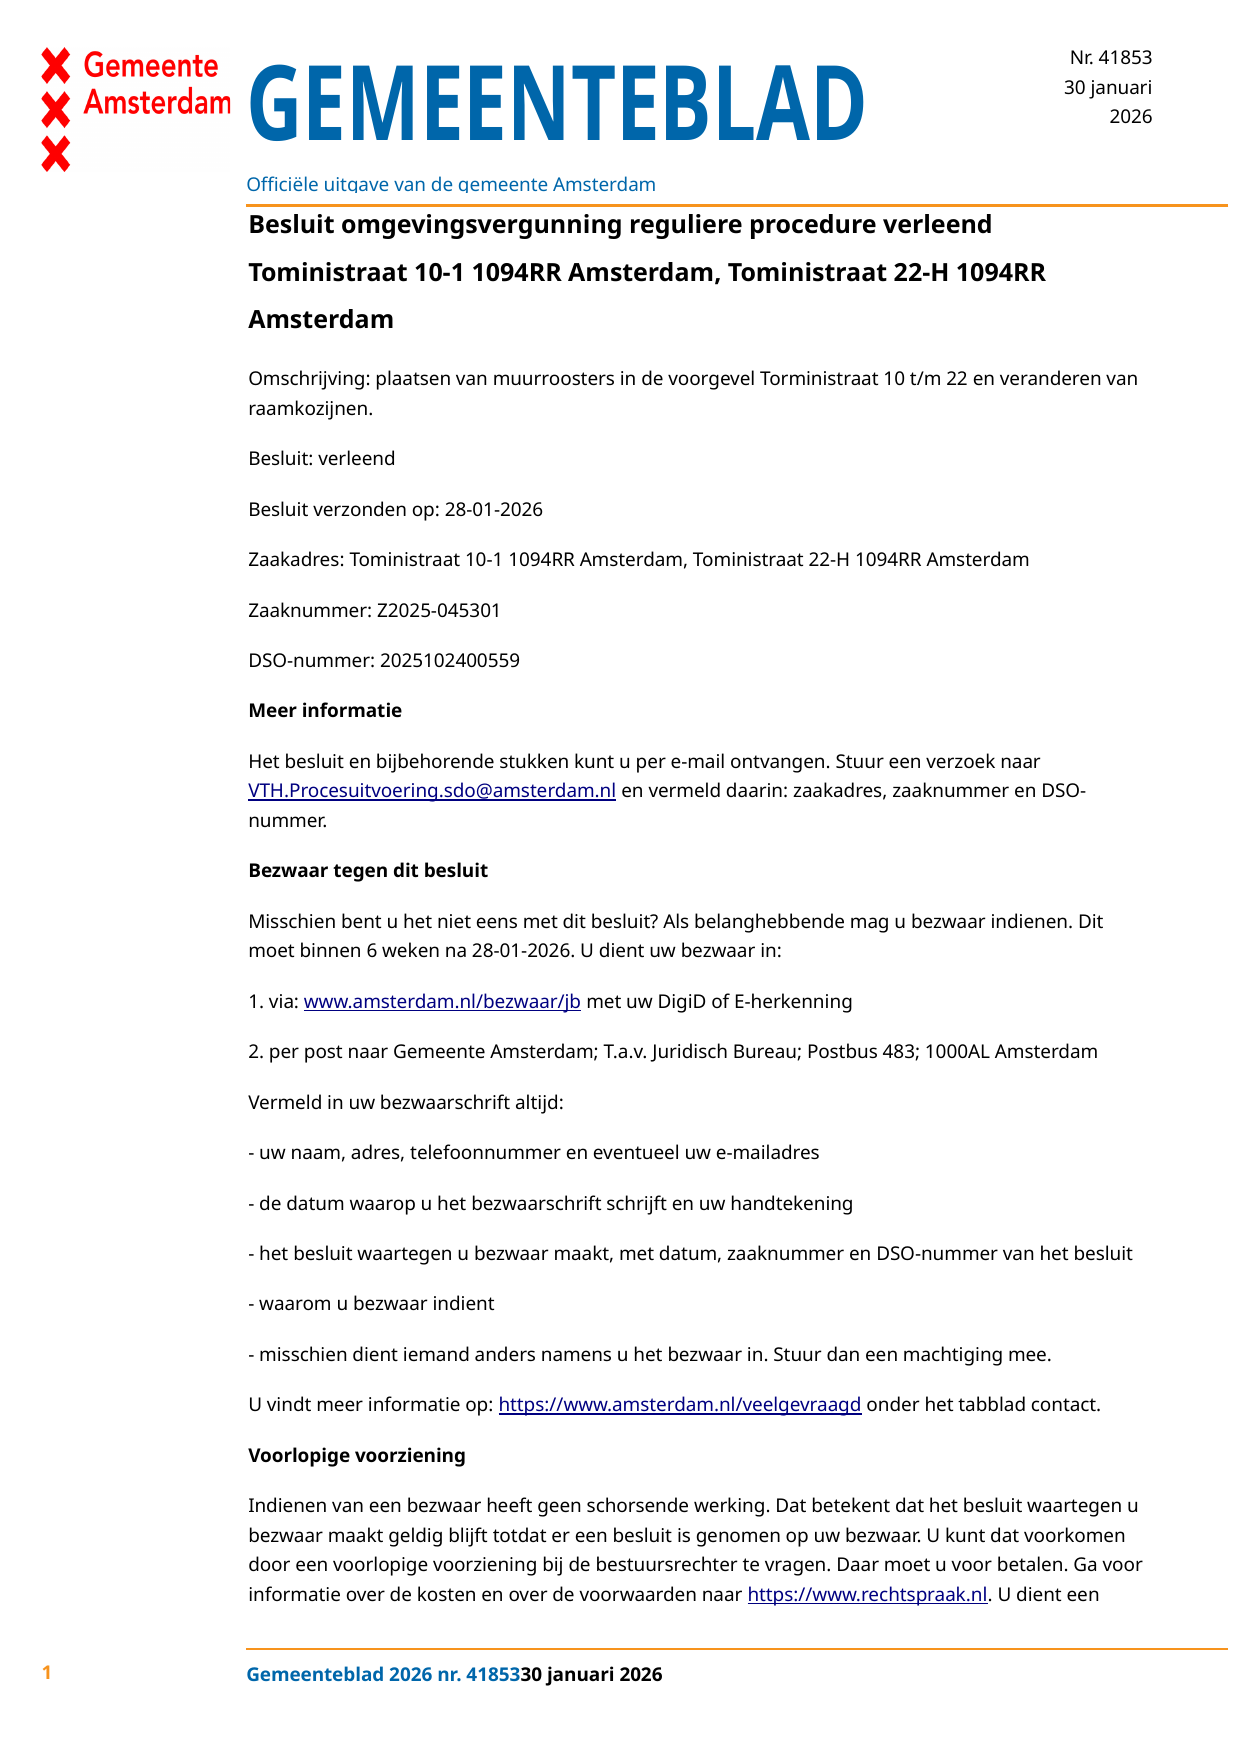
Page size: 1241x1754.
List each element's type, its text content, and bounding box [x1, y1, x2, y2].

text - het besluit waartegen u bezwaar maakt, met datum, zaaknummer en DSO-nummer van het besluit [248, 1240, 1152, 1266]
text Omschrijving: plaatsen van muurroosters in de voorgevel Torministraat 10 t/m 22 en veranderen van raamkozijnen. [248, 366, 1152, 421]
text Besluit verzonden op: 28-01-2026 [248, 496, 1152, 522]
text Misschien bent u het niet eens met dit besluit? Als belanghebbende mag u bezwaar indienen. Dit moet binnen 6 weken na 28-01-2026. U dient uw bezwaar in: [248, 908, 1152, 963]
text DSO-nummer: 2025102400559 [248, 647, 1152, 673]
text Besluit omgevingsvergunning reguliere procedure verleend Toministraat 10-1 1094RR Amsterdam, Toministraat 22-H 1094RR Amsterdam [248, 207, 1152, 336]
picture [41, 47, 231, 172]
text - misschien dient iemand anders namens u het bezwaar in. Stuur dan een machtiging mee. [248, 1341, 1152, 1367]
text Zaaknummer: Z2025-045301 [248, 597, 1152, 622]
text Bezwaar tegen dit besluit [248, 858, 1152, 883]
text 2. per post naar Gemeente Amsterdam; T.a.v. Juridisch Bureau; Postbus 483; 1000AL Amsterdam [248, 1038, 1152, 1064]
text Vermeld in uw bezwaarschrift altijd: [248, 1089, 1152, 1114]
text Meer informatie [248, 698, 1152, 723]
text - waarom u bezwaar indient [248, 1291, 1152, 1316]
text Besluit: verleend [248, 446, 1152, 471]
text Voorlopige voorziening [248, 1442, 1152, 1467]
text Het besluit en bijbehorende stukken kunt u per e-mail ontvangen. Stuur een verzoek naar VTH.Procesuitvoering.sdo@amsterdam.nl en vermeld daarin: zaakadres, zaaknummer en DSO-nummer. [248, 748, 1152, 833]
text - uw naam, adres, telefoonnummer en eventueel uw e-mailadres [248, 1139, 1152, 1165]
text U vindt meer informatie op: https://www.amsterdam.nl/veelgevraagd onder het tabblad contact. [248, 1391, 1152, 1417]
text 1. via: www.amsterdam.nl/bezwaar/jb met uw DigiD of E-herkenning [248, 988, 1152, 1014]
text Indienen van een bezwaar heeft geen schorsende werking. Dat betekent dat het besluit waartegen u bezwaar maakt geldig blijft totdat er een besluit is genomen op uw bezwaar. U kunt dat voorkomen door een voorlopige voorziening bij de bestuursrechter te vragen. Daar moet u voor betalen. Ga voor informatie over de kosten en over de voorwaarden naar https://www.rechtspraak.nl. U dient een [248, 1492, 1152, 1607]
text Zaakadres: Toministraat 10-1 1094RR Amsterdam, Toministraat 22-H 1094RR Amsterdam [248, 546, 1152, 572]
text - de datum waarop u het bezwaarschrift schrijft en uw handtekening [248, 1190, 1152, 1215]
